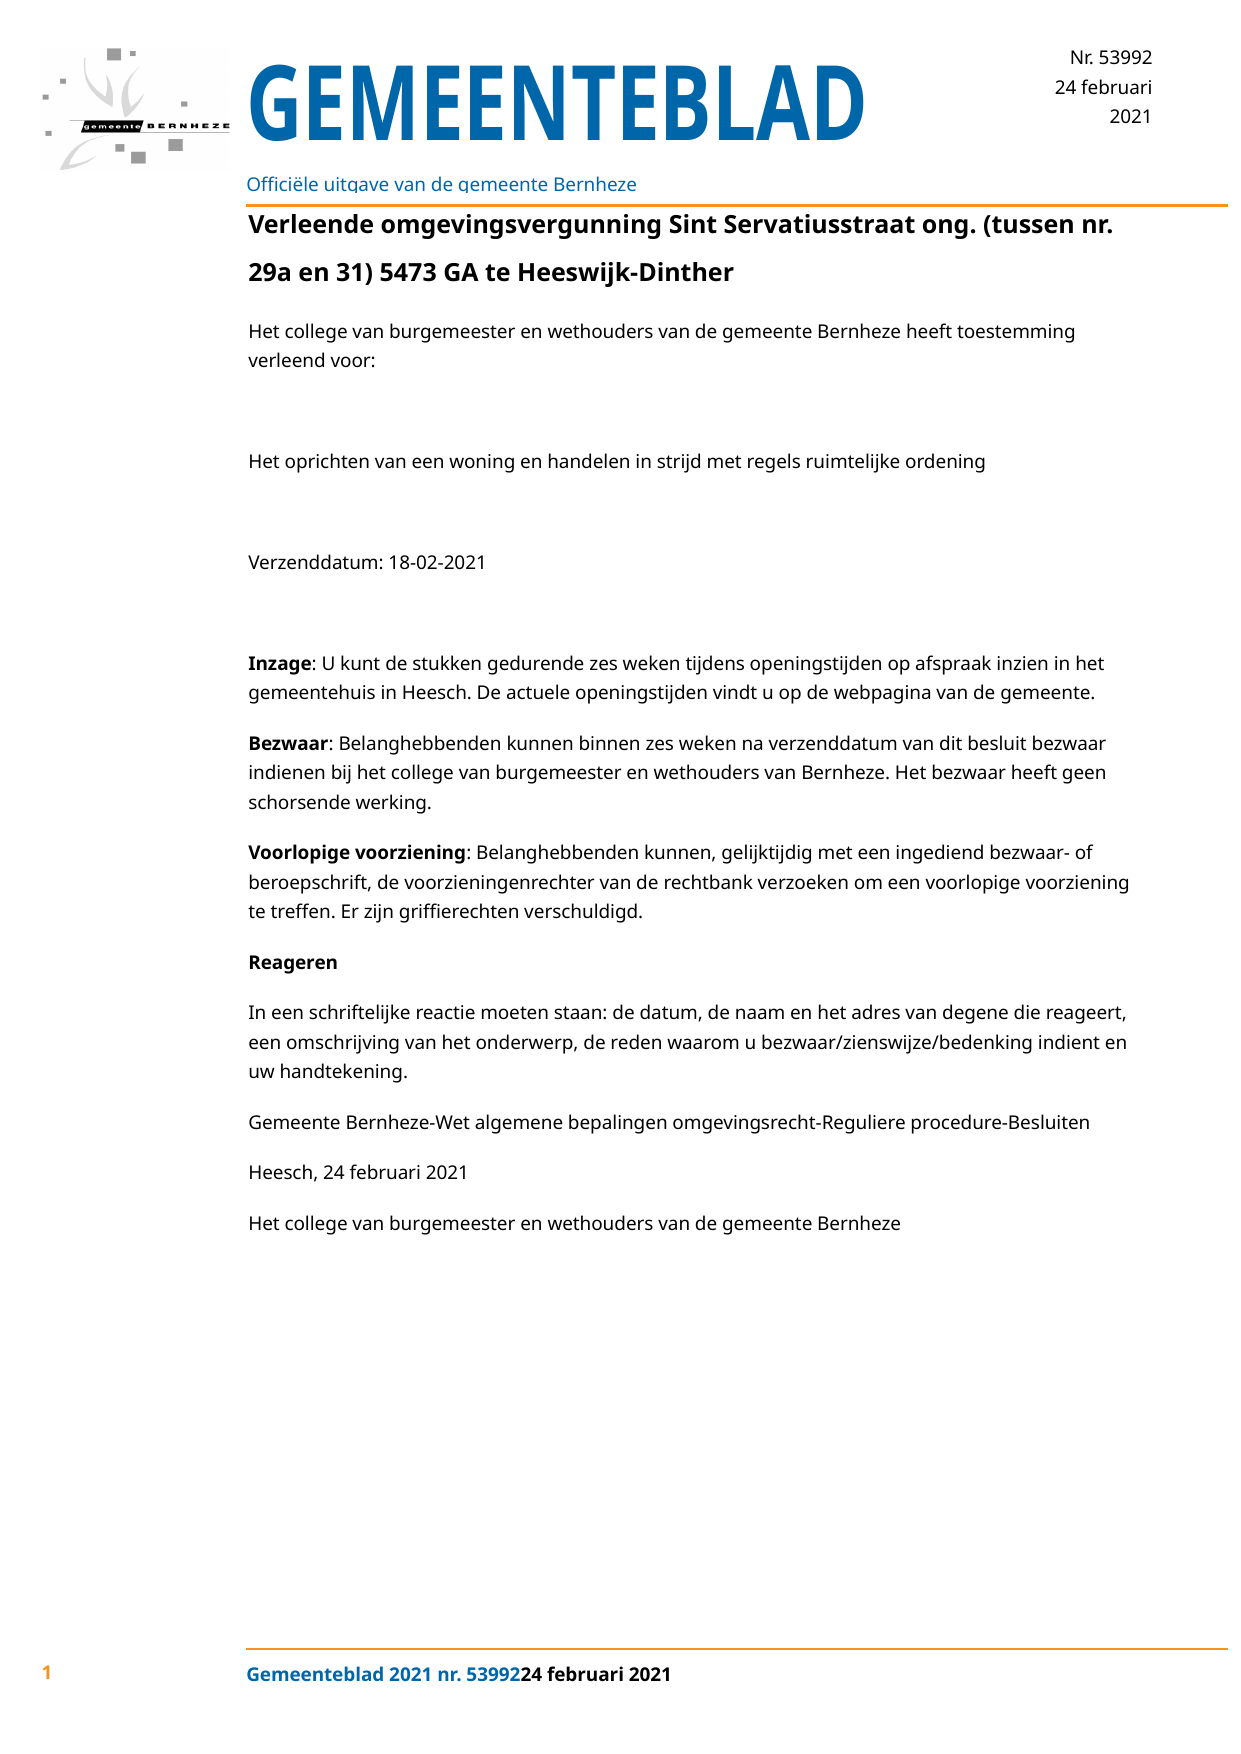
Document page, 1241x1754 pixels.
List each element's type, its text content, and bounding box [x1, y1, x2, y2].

text Het oprichten van een woning en handelen in strijd met regels ruimtelijke ordening [248, 448, 1152, 474]
text Bezwaar: Belanghebbenden kunnen binnen zes weken na verzenddatum van dit besluit bezwaar indienen bij het college van burgemeester en wethouders van Bernheze. Het bezwaar heeft geen schorsende werking. [248, 730, 1152, 815]
picture [41, 47, 231, 172]
text Heesch, 24 februari 2021 [248, 1159, 1152, 1185]
text Het college van burgemeester en wethouders van de gemeente Bernheze heeft toestemming verleend voor: [248, 318, 1152, 373]
text Reageren [248, 949, 1152, 975]
text Verzenddatum: 18-02-2021 [248, 549, 1152, 575]
text Verleende omgevingsvergunning Sint Servatiusstraat ong. (tussen nr. 29a en 31) 5473 GA te Heeswijk-Dinther [248, 207, 1152, 288]
text In een schriftelijke reactie moeten staan: de datum, de naam en het adres van degene die reageert, een omschrijving van het onderwerp, de reden waarom u bezwaar/zienswijze/bedenking indient en uw handtekening. [248, 999, 1152, 1084]
text Gemeente Bernheze-Wet algemene bepalingen omgevingsrecht-Reguliere procedure-Besluiten [248, 1109, 1152, 1135]
text Inzage: U kunt de stukken gedurende zes weken tijdens openingstijden op afspraak inzien in het gemeentehuis in Heesch. De actuele openingstijden vindt u op de webpagina van de gemeente. [248, 650, 1152, 705]
text Het college van burgemeester en wethouders van de gemeente Bernheze [248, 1210, 1152, 1236]
text Voorlopige voorziening: Belanghebbenden kunnen, gelijktijdig met een ingediend bezwaar- of beroepschrift, de voorzieningenrechter van de rechtbank verzoeken om een voorlopige voorziening te treffen. Er zijn griffierechten verschuldigd. [248, 839, 1152, 924]
